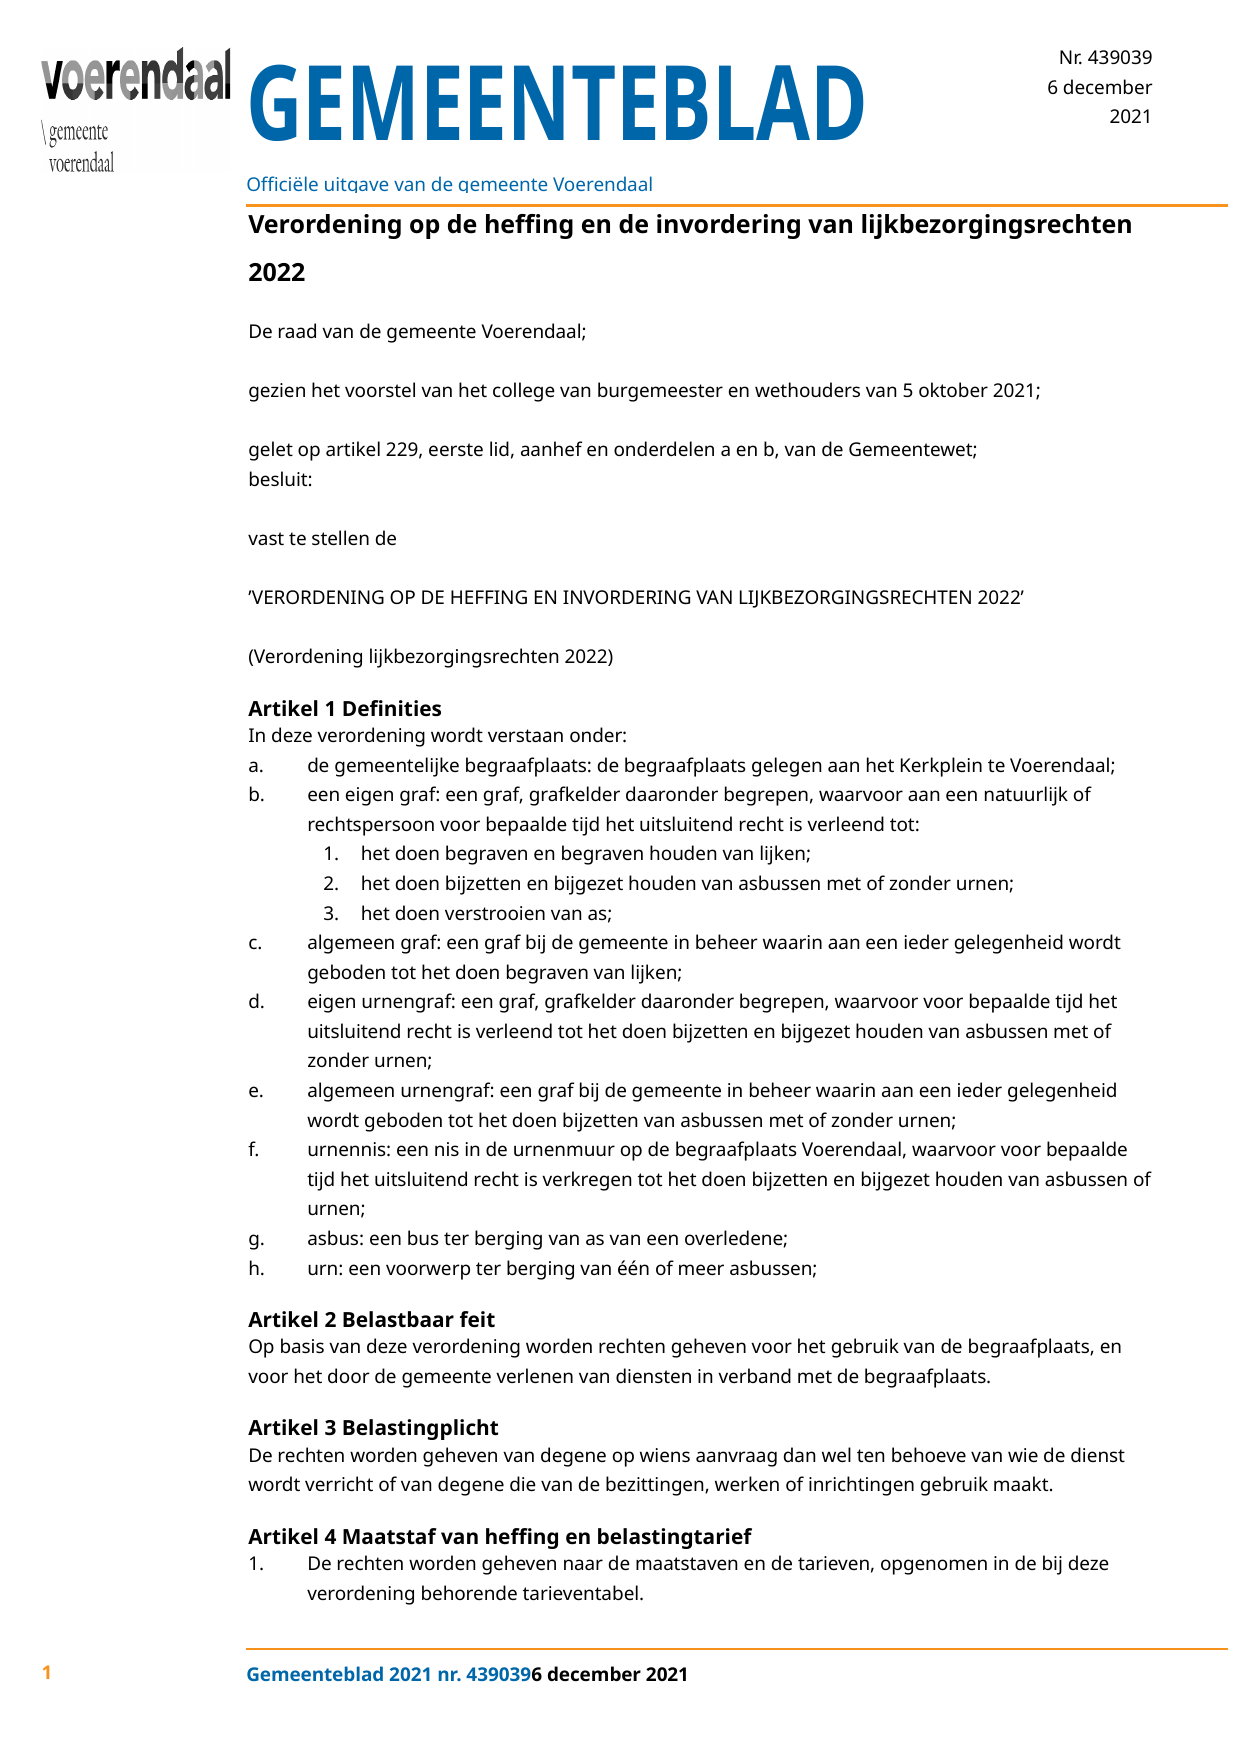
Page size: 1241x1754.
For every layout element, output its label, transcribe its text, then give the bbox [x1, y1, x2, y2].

text In deze verordening wordt verstaan onder: [248, 722, 1152, 748]
picture [41, 47, 231, 172]
text besluit: [248, 466, 1152, 492]
text vast te stellen de [248, 525, 1152, 551]
list urn: een voorwerp ter berging van één of meer asbussen; [248, 1255, 1152, 1280]
text Artikel 1 Definities [248, 694, 1152, 722]
list een eigen graf: een graf, grafkelder daaronder begrepen, waarvoor aan een natuurlijk of rechtspersoon voor bepaalde tijd het uitsluitend recht is verleend tot: [248, 781, 1152, 837]
text Artikel 4 Maatstaf van heffing en belastingtarief [248, 1522, 1152, 1550]
text (Verordening lijkbezorgingsrechten 2022) [248, 643, 1152, 669]
text De raad van de gemeente Voerendaal; [248, 318, 1152, 344]
list algemeen graf: een graf bij de gemeente in beheer waarin aan een ieder gelegenheid wordt geboden tot het doen begraven van lijken; [248, 929, 1152, 984]
text Verordening op de heffing en de invordering van lijkbezorgingsrechten 2022 [248, 207, 1152, 288]
text Artikel 2 Belastbaar feit [248, 1305, 1152, 1333]
list het doen verstrooien van as; [323, 900, 1152, 925]
list De rechten worden geheven naar de maatstaven en de tarieven, opgenomen in de bij deze verordening behorende tarieventabel. [248, 1550, 1152, 1606]
text ’VERORDENING OP DE HEFFING EN INVORDERING VAN LIJKBEZORGINGSRECHTEN 2022’ [248, 584, 1152, 610]
text Op basis van deze verordening worden rechten geheven voor het gebruik van de begraafplaats, en voor het door de gemeente verlenen van diensten in verband met de begraafplaats. [248, 1333, 1152, 1389]
list eigen urnengraf: een graf, grafkelder daaronder begrepen, waarvoor voor bepaalde tijd het uitsluitend recht is verleend tot het doen bijzetten en bijgezet houden van asbussen met of zonder urnen; [248, 988, 1152, 1073]
list algemeen urnengraf: een graf bij de gemeente in beheer waarin aan een ieder gelegenheid wordt geboden tot het doen bijzetten van asbussen met of zonder urnen; [248, 1077, 1152, 1132]
text gelet op artikel 229, eerste lid, aanhef en onderdelen a en b, van de Gemeentewet; [248, 436, 1152, 462]
list asbus: een bus ter berging van as van een overledene; [248, 1225, 1152, 1251]
text De rechten worden geheven van degene op wiens aanvraag dan wel ten behoeve van wie de dienst wordt verricht of van degene die van de bezittingen, werken of inrichtingen gebruik maakt. [248, 1442, 1152, 1497]
text gezien het voorstel van het college van burgemeester en wethouders van 5 oktober 2021; [248, 377, 1152, 403]
list het doen begraven en begraven houden van lijken; [323, 841, 1152, 866]
list de gemeentelijke begraafplaats: de begraafplaats gelegen aan het Kerkplein te Voerendaal; [248, 752, 1152, 777]
text Artikel 3 Belastingplicht [248, 1413, 1152, 1442]
list urnennis: een nis in de urnenmuur op de begraafplaats Voerendaal, waarvoor voor bepaalde tijd het uitsluitend recht is verkregen tot het doen bijzetten en bijgezet houden van asbussen of urnen; [248, 1136, 1152, 1221]
list het doen bijzetten en bijgezet houden van asbussen met of zonder urnen; [323, 870, 1152, 896]
